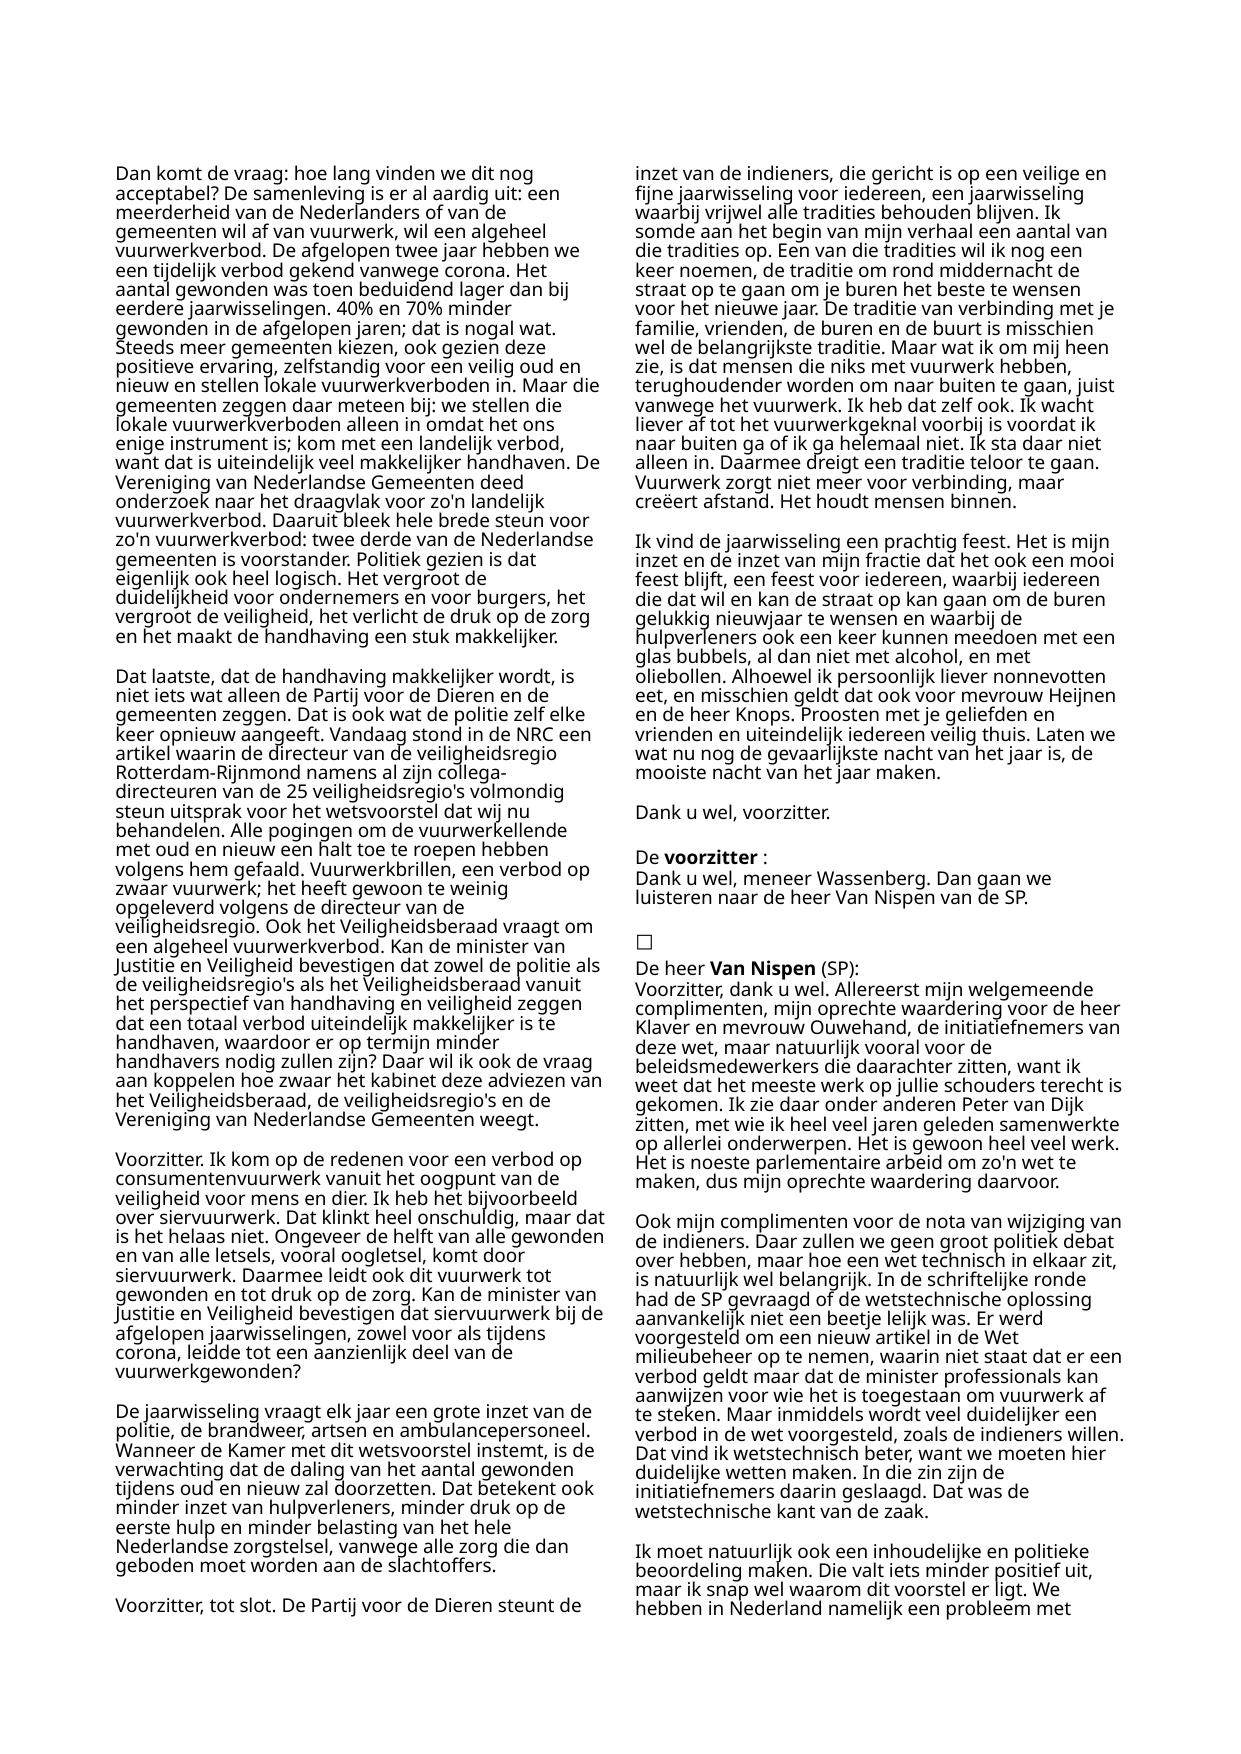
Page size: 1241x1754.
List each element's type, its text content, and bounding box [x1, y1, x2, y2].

text Dan komt de vraag: hoe lang vinden we dit nog acceptabel? De samenleving is er al aardig uit: een meerderheid van de Nederlanders of van de gemeenten wil af van vuurwerk, wil een algeheel vuurwerkverbod. De afgelopen twee jaar hebben we een tijdelijk verbod gekend vanwege corona. Het aantal gewonden was toen beduidend lager dan bij eerdere jaarwisselingen. 40% en 70% minder gewonden in de afgelopen jaren; dat is nogal wat. Steeds meer gemeenten kiezen, ook gezien deze positieve ervaring, zelfstandig voor een veilig oud en nieuw en stellen lokale vuurwerkverboden in. Maar die gemeenten zeggen daar meteen bij: we stellen die lokale vuurwerkverboden alleen in omdat het ons enige instrument is; kom met een landelijk verbod, want dat is uiteindelijk veel makkelijker handhaven. De Vereniging van Nederlandse Gemeenten deed onderzoek naar het draagvlak voor zo'n landelijk vuurwerkverbod. Daaruit bleek hele brede steun voor zo'n vuurwerkverbod: twee derde van de Nederlandse gemeenten is voorstander. Politiek gezien is dat eigenlijk ook heel logisch. Het vergroot de duidelijkheid voor ondernemers en voor burgers, het vergroot de veiligheid, het verlicht de druk op de zorg en het maakt de handhaving een stuk makkelijker. [115, 165, 605, 647]
text Ook mijn complimenten voor de nota van wijziging van de indieners. Daar zullen we geen groot politiek debat over hebben, maar hoe een wet technisch in elkaar zit, is natuurlijk wel belangrijk. In de schriftelijke ronde had de SP gevraagd of de wetstechnische oplossing aanvankelijk niet een beetje lelijk was. Er werd voorgesteld om een nieuw artikel in de Wet milieubeheer op te nemen, waarin niet staat dat er een verbod geldt maar dat de minister professionals kan aanwijzen voor wie het is toegestaan om vuurwerk af te steken. Maar inmiddels wordt veel duidelijker een verbod in de wet voorgesteld, zoals de indieners willen. Dat vind ik wetstechnisch beter, want we moeten hier duidelijke wetten maken. In die zin zijn de initiatiefnemers daarin geslaagd. Dat was de wetstechnische kant van de zaak. [635, 1213, 1125, 1522]
text Dat laatste, dat de handhaving makkelijker wordt, is niet iets wat alleen de Partij voor de Dieren en de gemeenten zeggen. Dat is ook wat de politie zelf elke keer opnieuw aangeeft. Vandaag stond in de NRC een artikel waarin de directeur van de veiligheidsregio Rotterdam-Rijnmond namens al zijn collega-directeuren van de 25 veiligheidsregio's volmondig steun uitsprak voor het wetsvoorstel dat wij nu behandelen. Alle pogingen om de vuurwerkellende met oud en nieuw een halt toe te roepen hebben volgens hem gefaald. Vuurwerkbrillen, een verbod op zwaar vuurwerk; het heeft gewoon te weinig opgeleverd volgens de directeur van de veiligheidsregio. Ook het Veiligheidsberaad vraagt om een algeheel vuurwerkverbod. Kan de minister van Justitie en Veiligheid bevestigen dat zowel de politie als de veiligheidsregio's als het Veiligheidsberaad vanuit het perspectief van handhaving en veiligheid zeggen dat een totaal verbod uiteindelijk makkelijker is te handhaven, waardoor er op termijn minder handhavers nodig zullen zijn? Daar wil ik ook de vraag aan koppelen hoe zwaar het kabinet deze adviezen van het Veiligheidsberaad, de veiligheidsregio's en de Vereniging van Nederlandse Gemeenten weegt. [115, 668, 605, 1130]
text Ik moet natuurlijk ook een inhoudelijke en politieke beoordeling maken. Die valt iets minder positief uit, maar ik snap wel waarom dit voorstel er ligt. We hebben in Nederland namelijk een probleem met [635, 1543, 1125, 1620]
text inzet van de indieners, die gericht is op een veilige en fijne jaarwisseling voor iedereen, een jaarwisseling waarbij vrijwel alle tradities behouden blijven. Ik somde aan het begin van mijn verhaal een aantal van die tradities op. Een van die tradities wil ik nog een keer noemen, de traditie om rond middernacht de straat op te gaan om je buren het beste te wensen voor het nieuwe jaar. De traditie van verbinding met je familie, vrienden, de buren en de buurt is misschien wel de belangrijkste traditie. Maar wat ik om mij heen zie, is dat mensen die niks met vuurwerk hebben, terughoudender worden om naar buiten te gaan, juist vanwege het vuurwerk. Ik heb dat zelf ook. Ik wacht liever af tot het vuurwerkgeknal voorbij is voordat ik naar buiten ga of ik ga helemaal niet. Ik sta daar niet alleen in. Daarmee dreigt een traditie teloor te gaan. Vuurwerk zorgt niet meer voor verbinding, maar creëert afstand. Het houdt mensen binnen. [635, 165, 1125, 512]
text De jaarwisseling vraagt elk jaar een grote inzet van de politie, de brandweer, artsen en ambulancepersoneel. Wanneer de Kamer met dit wetsvoorstel instemt, is de verwachting dat de daling van het aantal gewonden tijdens oud en nieuw zal doorzetten. Dat betekent ook minder inzet van hulpverleners, minder druk op de eerste hulp en minder belasting van het hele Nederlandse zorgstelsel, vanwege alle zorg die dan geboden moet worden aan de slachtoffers. [115, 1403, 605, 1576]
text Dank u wel, voorzitter. [635, 804, 1125, 823]
text Voorzitter. Ik kom op de redenen voor een verbod op consumentenvuurwerk vanuit het oogpunt van de veiligheid voor mens en dier. Ik heb het bijvoorbeeld over siervuurwerk. Dat klinkt heel onschuldig, maar dat is het helaas niet. Ongeveer de helft van alle gewonden en van alle letsels, vooral oogletsel, komt door siervuurwerk. Daarmee leidt ook dit vuurwerk tot gewonden en tot druk op de zorg. Kan de minister van Justitie en Veiligheid bevestigen dat siervuurwerk bij de afgelopen jaarwisselingen, zowel voor als tijdens corona, leidde tot een aanzienlijk deel van de vuurwerkgewonden? [115, 1151, 605, 1382]
text De heer Van Nispen (SP): [635, 955, 1125, 981]
text De voorzitter : [635, 844, 1125, 870]
text Voorzitter, tot slot. De Partij voor de Dieren steunt de [115, 1597, 605, 1616]
text Dank u wel, meneer Wassenberg. Dan gaan we luisteren naar de heer Van Nispen van de SP. [635, 870, 1125, 908]
text ⬜ [635, 929, 1125, 955]
text Ik vind de jaarwisseling een prachtig feest. Het is mijn inzet en de inzet van mijn fractie dat het ook een mooi feest blijft, een feest voor iedereen, waarbij iedereen die dat wil en kan de straat op kan gaan om de buren gelukkig nieuwjaar te wensen en waarbij de hulpverleners ook een keer kunnen meedoen met een glas bubbels, al dan niet met alcohol, en met oliebollen. Alhoewel ik persoonlijk liever nonnevotten eet, en misschien geldt dat ook voor mevrouw Heijnen en de heer Knops. Proosten met je geliefden en vrienden en uiteindelijk iedereen veilig thuis. Laten we wat nu nog de gevaarlijkste nacht van het jaar is, de mooiste nacht van het jaar maken. [635, 533, 1125, 783]
text Voorzitter, dank u wel. Allereerst mijn welgemeende complimenten, mijn oprechte waardering voor de heer Klaver en mevrouw Ouwehand, de initiatiefnemers van deze wet, maar natuurlijk vooral voor de beleidsmedewerkers die daarachter zitten, want ik weet dat het meeste werk op jullie schouders terecht is gekomen. Ik zie daar onder anderen Peter van Dijk zitten, met wie ik heel veel jaren geleden samenwerkte op allerlei onderwerpen. Het is gewoon heel veel werk. Het is noeste parlementaire arbeid om zo'n wet te maken, dus mijn oprechte waardering daarvoor. [635, 981, 1125, 1193]
